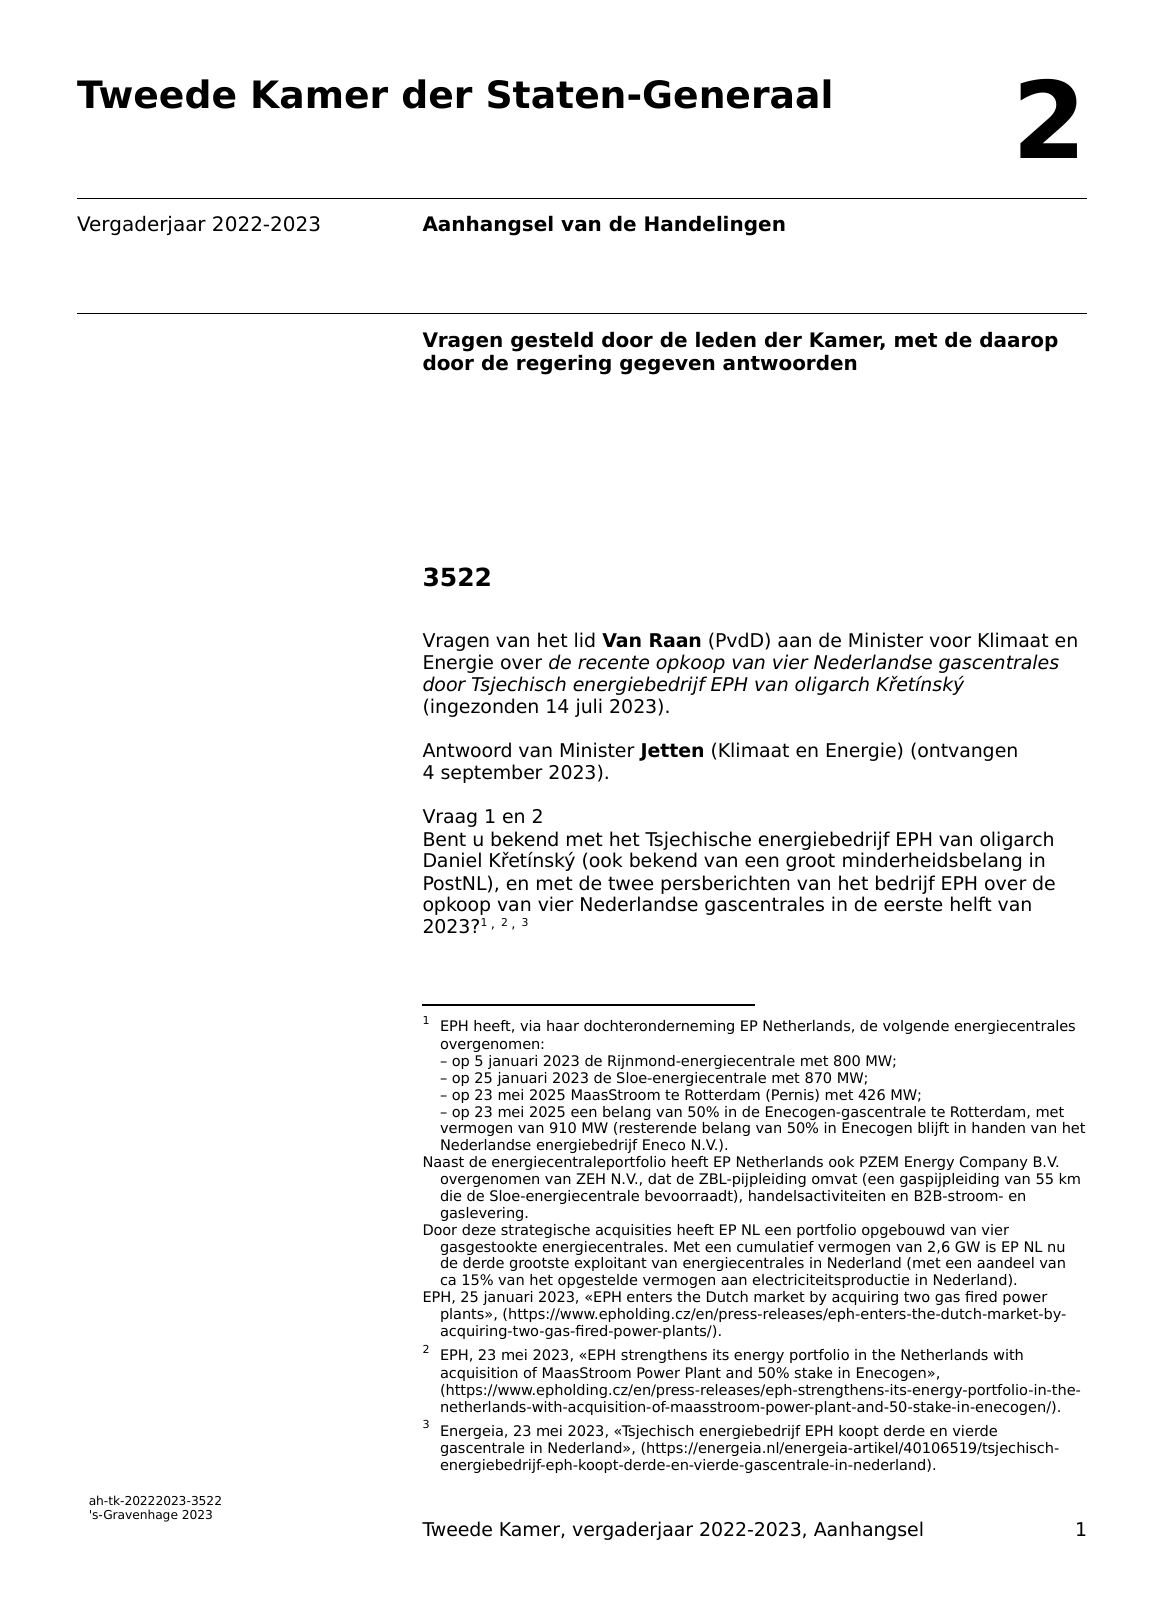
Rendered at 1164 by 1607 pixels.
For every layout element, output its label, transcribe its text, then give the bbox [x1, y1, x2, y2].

text Naast de energiecentraleportfolio heeft EP Netherlands ook PZEM Energy Company B.V. overgenomen van ZEH N.V., dat de ZBL-pijpleiding omvat (een gaspijpleiding van 55 km die de Sloe-energiecentrale bevoorraadt), handelsactiviteiten en B2B-stroom- en gaslevering. [422, 1154, 1087, 1222]
text Energeia, 23 mei 2023, «Tsjechisch energiebedrijf EPH koopt derde en vierde gascentrale in Nederland», (https://energeia.nl/energeia-artikel/40106519/tsjechisch-energiebedrijf-eph-koopt-derde-en-vierde-gascentrale-in-nederland). [422, 1418, 1087, 1474]
text EPH heeft, via haar dochteronderneming EP Netherlands, de volgende energiecentrales overgenomen: [422, 1014, 1087, 1053]
text 's-Gravenhage 2023 [88, 1508, 323, 1522]
text Vragen van het lid Van Raan (PvdD) aan de Minister voor Klimaat en Energie over de recente opkoop van vier Nederlandse gascentrales door Tsjechisch energiebedrijf EPH van oligarch Křetínský (ingezonden 14 juli 2023). [422, 630, 1087, 718]
text 3522 [422, 563, 1087, 592]
table_header 2 [886, 59, 1087, 198]
table_cell Aanhangsel van de Handelingen [422, 199, 1087, 313]
text ah-tk-20222023-3522 [88, 1494, 323, 1508]
text – op 23 mei 2025 MaasStroom te Rotterdam (Pernis) met 426 MW; [440, 1087, 1087, 1104]
table_header Tweede Kamer der Staten-Generaal [77, 59, 886, 198]
text – op 25 januari 2023 de Sloe-energiecentrale met 870 MW; [440, 1070, 1087, 1087]
text Antwoord van Minister Jetten (Klimaat en Energie) (ontvangen 4 september 2023). [422, 740, 1087, 784]
text EPH, 25 januari 2023, «EPH enters the Dutch market by acquiring two gas fired power plants», (https://www.epholding.cz/en/press-releases/eph-enters-the-dutch-market-by-acquiring-two-gas-fired-power-plants/). [422, 1289, 1087, 1340]
text Door deze strategische acquisities heeft EP NL een portfolio opgebouwd van vier gasgestookte energiecentrales. Met een cumulatief vermogen van 2,6 GW is EP NL nu de derde grootste exploitant van energiecentrales in Nederland (met een aandeel van ca 15% van het opgestelde vermogen aan electriciteitsproductie in Nederland). [422, 1222, 1087, 1289]
table_cell [77, 314, 422, 375]
text Vraag 1 en 2 [422, 806, 1087, 828]
text Bent u bekend met het Tsjechische energiebedrijf EPH van oligarch Daniel Křetínský (ook bekend van een groot minderheidsbelang in PostNL), en met de twee persberichten van het bedrijf EPH over de opkoop van vier Nederlandse gascentrales in de eerste helft van 2023?, , [422, 828, 1087, 938]
table_cell Vergaderjaar 2022-2023 [77, 199, 422, 313]
table_cell Vragen gesteld door de leden der Kamer, met de daarop door de regering gegeven antwoorden [422, 314, 1087, 375]
text – op 5 januari 2023 de Rijnmond-energiecentrale met 800 MW; [440, 1053, 1087, 1070]
text EPH, 23 mei 2023, «EPH strengthens its energy portfolio in the Netherlands with acquisition of MaasStroom Power Plant and 50% stake in Enecogen», (https://www.epholding.cz/en/press-releases/eph-strengthens-its-energy-portfolio-in-the-netherlands-with-acquisition-of-maasstroom-power-plant-and-50-stake-in-enecogen/). [422, 1343, 1087, 1416]
text – op 23 mei 2025 een belang van 50% in de Enecogen-gascentrale te Rotterdam, met vermogen van 910 MW (resterende belang van 50% in Enecogen blijft in handen van het Nederlandse energiebedrijf Eneco N.V.). [440, 1104, 1087, 1154]
